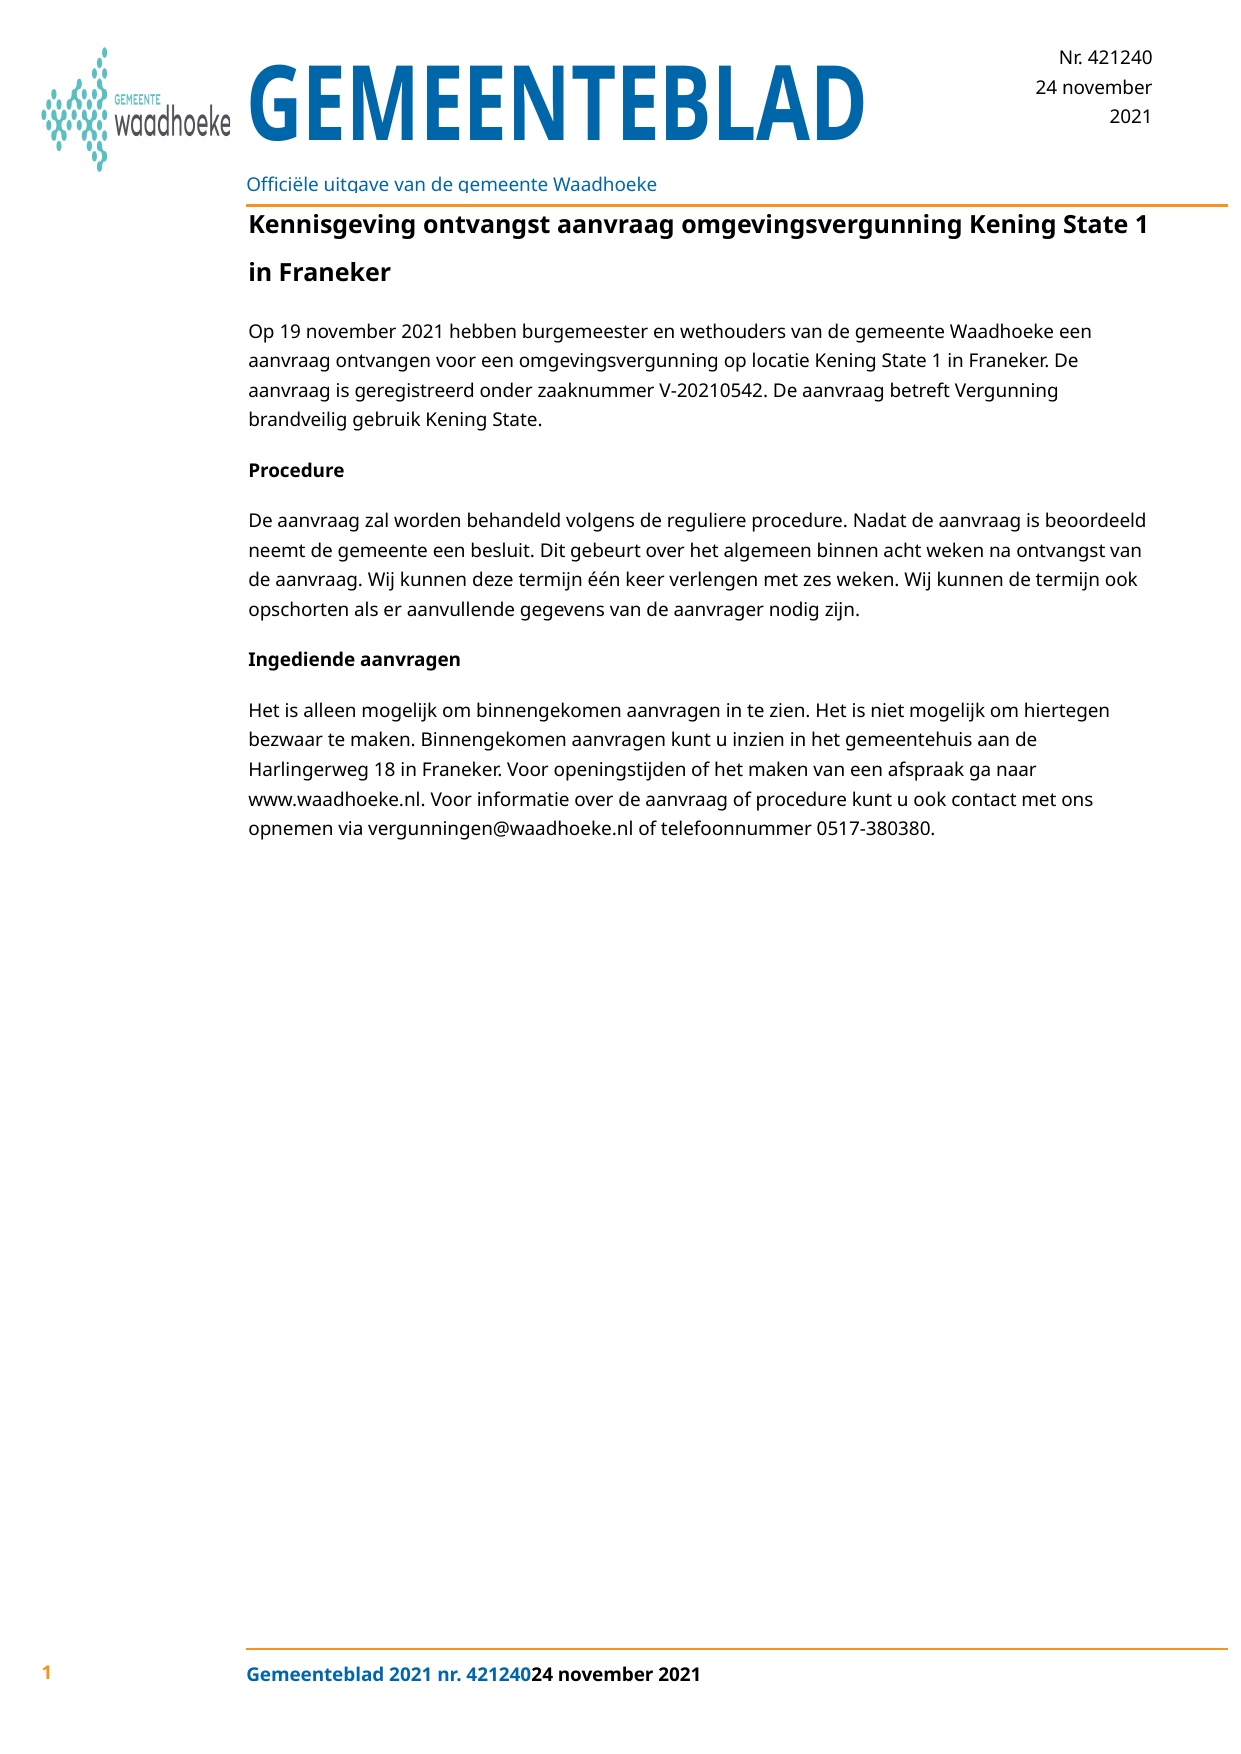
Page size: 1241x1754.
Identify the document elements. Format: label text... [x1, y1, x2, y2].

text Procedure [248, 457, 1152, 483]
text Ingediende aanvragen [248, 647, 1152, 672]
picture [41, 47, 231, 172]
text Kennisgeving ontvangst aanvraag omgevingsvergunning Kening State 1 in Franeker [248, 207, 1152, 288]
text Het is alleen mogelijk om binnengekomen aanvragen in te zien. Het is niet mogelijk om hiertegen bezwaar te maken. Binnengekomen aanvragen kunt u inzien in het gemeentehuis aan de Harlingerweg 18 in Franeker. Voor openingstijden of het maken van een afspraak ga naar www.waadhoeke.nl. Voor informatie over de aanvraag of procedure kunt u ook contact met ons opnemen via vergunningen@waadhoeke.nl of telefoonnummer 0517-380380. [248, 697, 1152, 841]
text De aanvraag zal worden behandeld volgens de reguliere procedure. Nadat de aanvraag is beoordeeld neemt de gemeente een besluit. Dit gebeurt over het algemeen binnen acht weken na ontvangst van de aanvraag. Wij kunnen deze termijn één keer verlengen met zes weken. Wij kunnen de termijn ook opschorten als er aanvullende gegevens van de aanvrager nodig zijn. [248, 507, 1152, 622]
text Op 19 november 2021 hebben burgemeester en wethouders van de gemeente Waadhoeke een aanvraag ontvangen voor een omgevingsvergunning op locatie Kening State 1 in Franeker. De aanvraag is geregistreerd onder zaaknummer V-20210542. De aanvraag betreft Vergunning brandveilig gebruik Kening State. [248, 318, 1152, 432]
